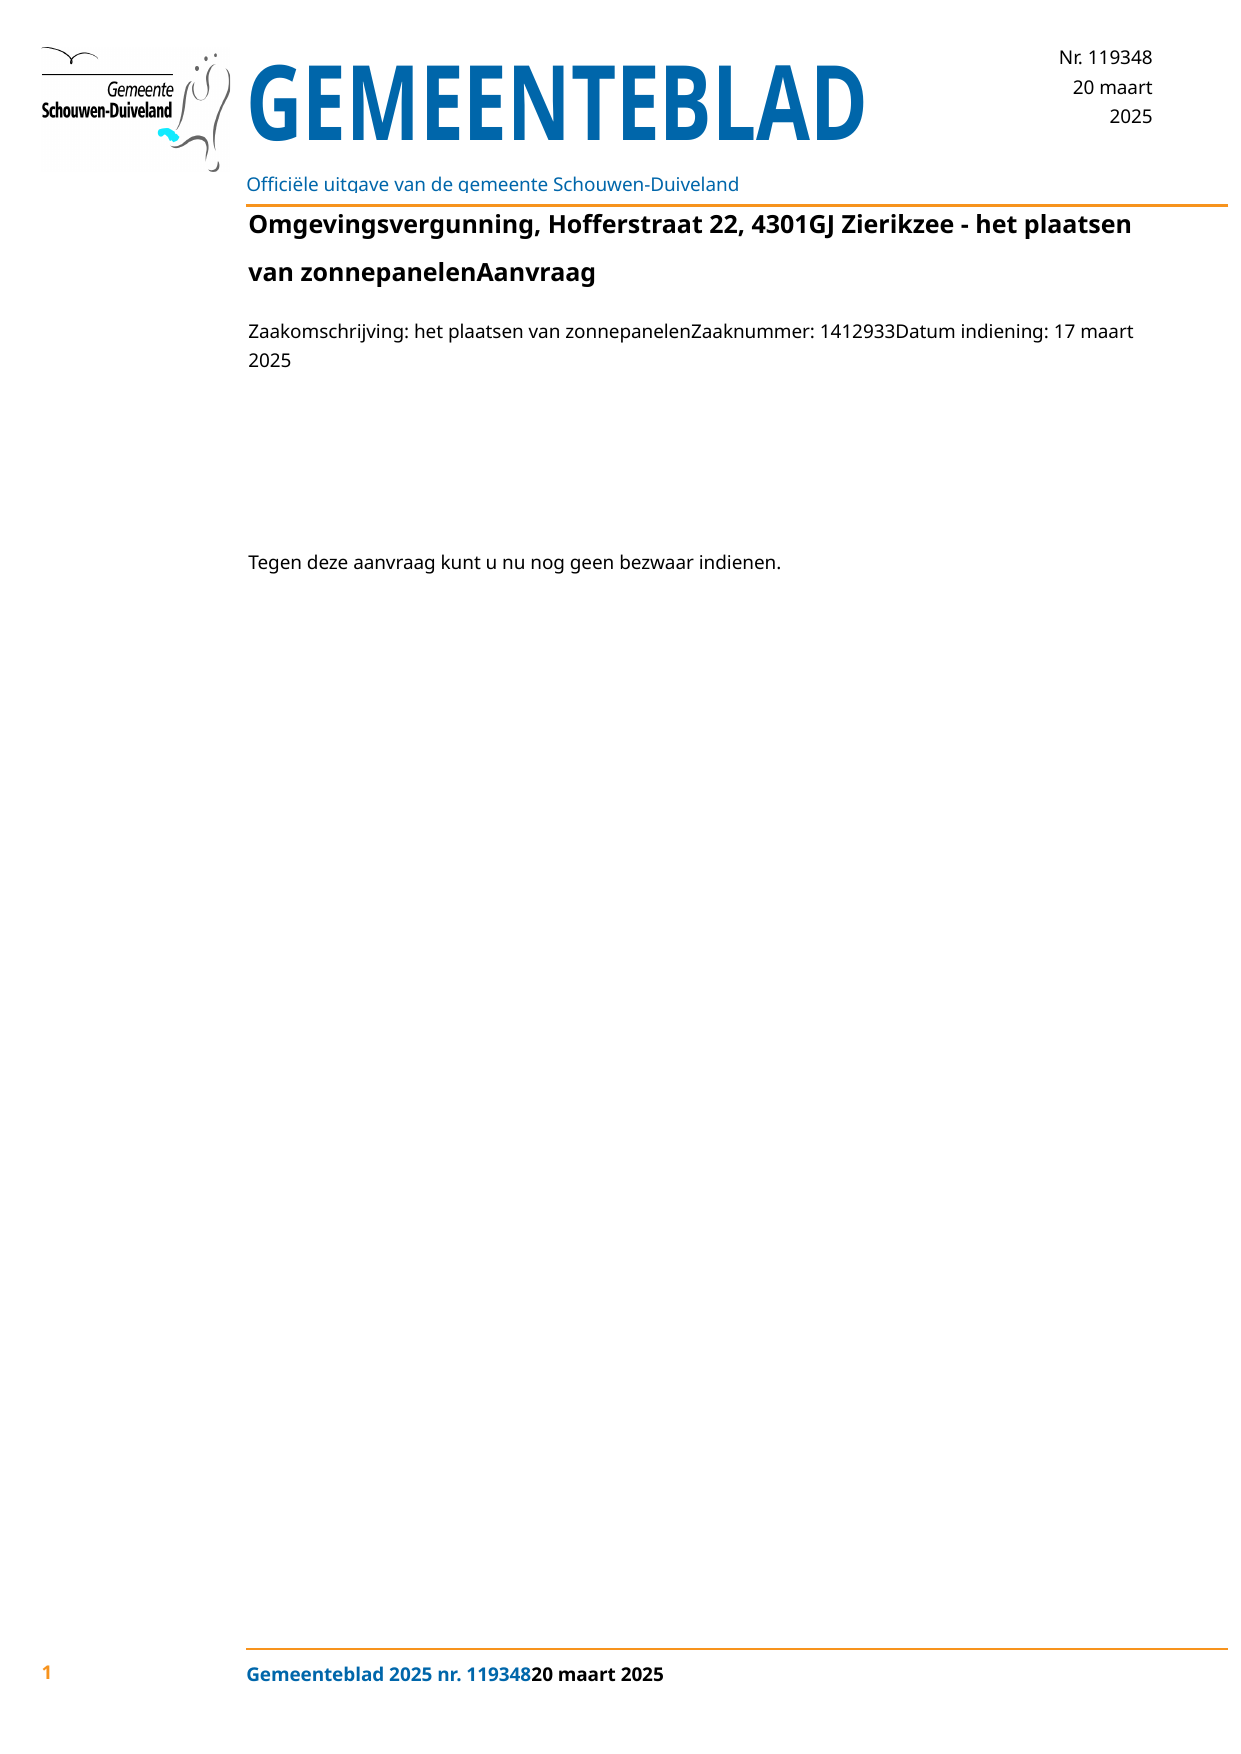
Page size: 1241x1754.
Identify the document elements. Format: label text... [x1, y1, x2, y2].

text Omgevingsvergunning, Hofferstraat 22, 4301GJ Zierikzee - het plaatsen van zonnepanelenAanvraag [248, 207, 1152, 288]
picture [41, 47, 231, 172]
text Tegen deze aanvraag kunt u nu nog geen bezwaar indienen. [248, 549, 1152, 575]
text Zaakomschrijving: het plaatsen van zonnepanelenZaaknummer: 1412933Datum indiening: 17 maart 2025 [248, 318, 1152, 373]
